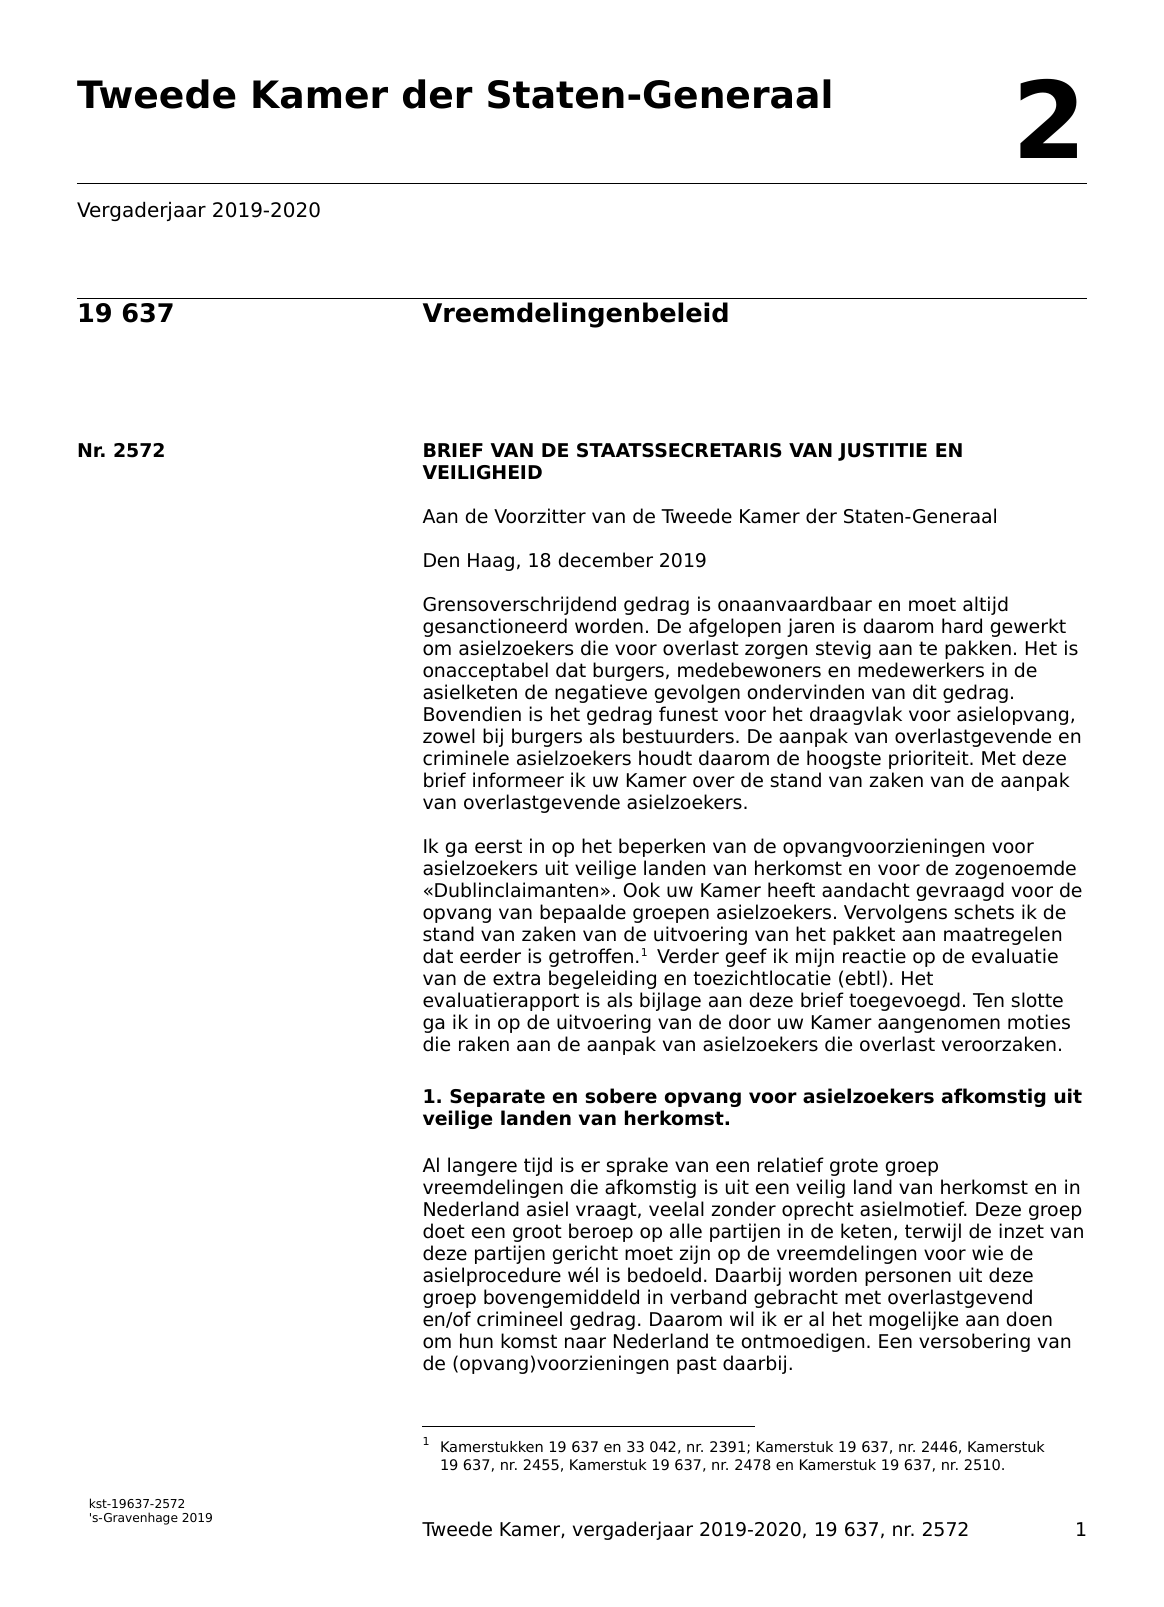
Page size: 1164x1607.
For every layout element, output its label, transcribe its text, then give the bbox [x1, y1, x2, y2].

subtitle 1. Separate en sobere opvang voor asielzoekers afkomstig uit veilige landen van herkomst. [422, 1086, 1087, 1130]
subtitle 19 637 Vreemdelingenbeleid [77, 299, 1087, 329]
text kst-19637-2572 [88, 1497, 323, 1511]
text 's-Gravenhage 2019 [88, 1511, 323, 1525]
text Ik ga eerst in op het beperken van de opvangvoorzieningen voor asielzoekers uit veilige landen van herkomst en voor de zogenoemde «Dublinclaimanten». Ook uw Kamer heeft aandacht gevraagd voor de opvang van bepaalde groepen asielzoekers. Vervolgens schets ik de stand van zaken van de uitvoering van het pakket aan maatregelen dat eerder is getroffen. Verder geef ik mijn reactie op de evaluatie van de extra begeleiding en toezichtlocatie (ebtl). Het evaluatierapport is als bijlage aan deze brief toegevoegd. Ten slotte ga ik in op de uitvoering van de door uw Kamer aangenomen moties die raken aan de aanpak van asielzoekers die overlast veroorzaken. [422, 836, 1087, 1056]
text Grensoverschrijdend gedrag is onaanvaardbaar en moet altijd gesanctioneerd worden. De afgelopen jaren is daarom hard gewerkt om asielzoekers die voor overlast zorgen stevig aan te pakken. Het is onacceptabel dat burgers, medebewoners en medewerkers in de asielketen de negatieve gevolgen ondervinden van dit gedrag. Bovendien is het gedrag funest voor het draagvlak voor asielopvang, zowel bij burgers als bestuurders. De aanpak van overlastgevende en criminele asielzoekers houdt daarom de hoogste prioriteit. Met deze brief informeer ik uw Kamer over de stand van zaken van de aanpak van overlastgevende asielzoekers. [422, 594, 1087, 814]
text Al langere tijd is er sprake van een relatief grote groep vreemdelingen die afkomstig is uit een veilig land van herkomst en in Nederland asiel vraagt, veelal zonder oprecht asielmotief. Deze groep doet een groot beroep op alle partijen in de keten, terwijl de inzet van deze partijen gericht moet zijn op de vreemdelingen voor wie de asielprocedure wél is bedoeld. Daarbij worden personen uit deze groep bovengemiddeld in verband gebracht met overlastgevend en/of crimineel gedrag. Daarom wil ik er al het mogelijke aan doen om hun komst naar Nederland te ontmoedigen. Een versobering van de (opvang)voorzieningen past daarbij. [422, 1155, 1087, 1375]
table_header 2 [886, 59, 1087, 183]
table_header Tweede Kamer der Staten-Generaal [77, 59, 886, 183]
subtitle Nr. 2572 BRIEF VAN DE STAATSSECRETARIS VAN JUSTITIE EN VEILIGHEID [77, 440, 1087, 484]
table_cell Vergaderjaar 2019-2020 [77, 184, 1087, 298]
text Kamerstukken 19 637 en 33 042, nr. 2391; Kamerstuk 19 637, nr. 2446, Kamerstuk 19 637, nr. 2455, Kamerstuk 19 637, nr. 2478 en Kamerstuk 19 637, nr. 2510. [422, 1435, 1087, 1474]
text Aan de Voorzitter van de Tweede Kamer der Staten-Generaal [422, 506, 1087, 528]
text Den Haag, 18 december 2019 [422, 550, 1087, 572]
